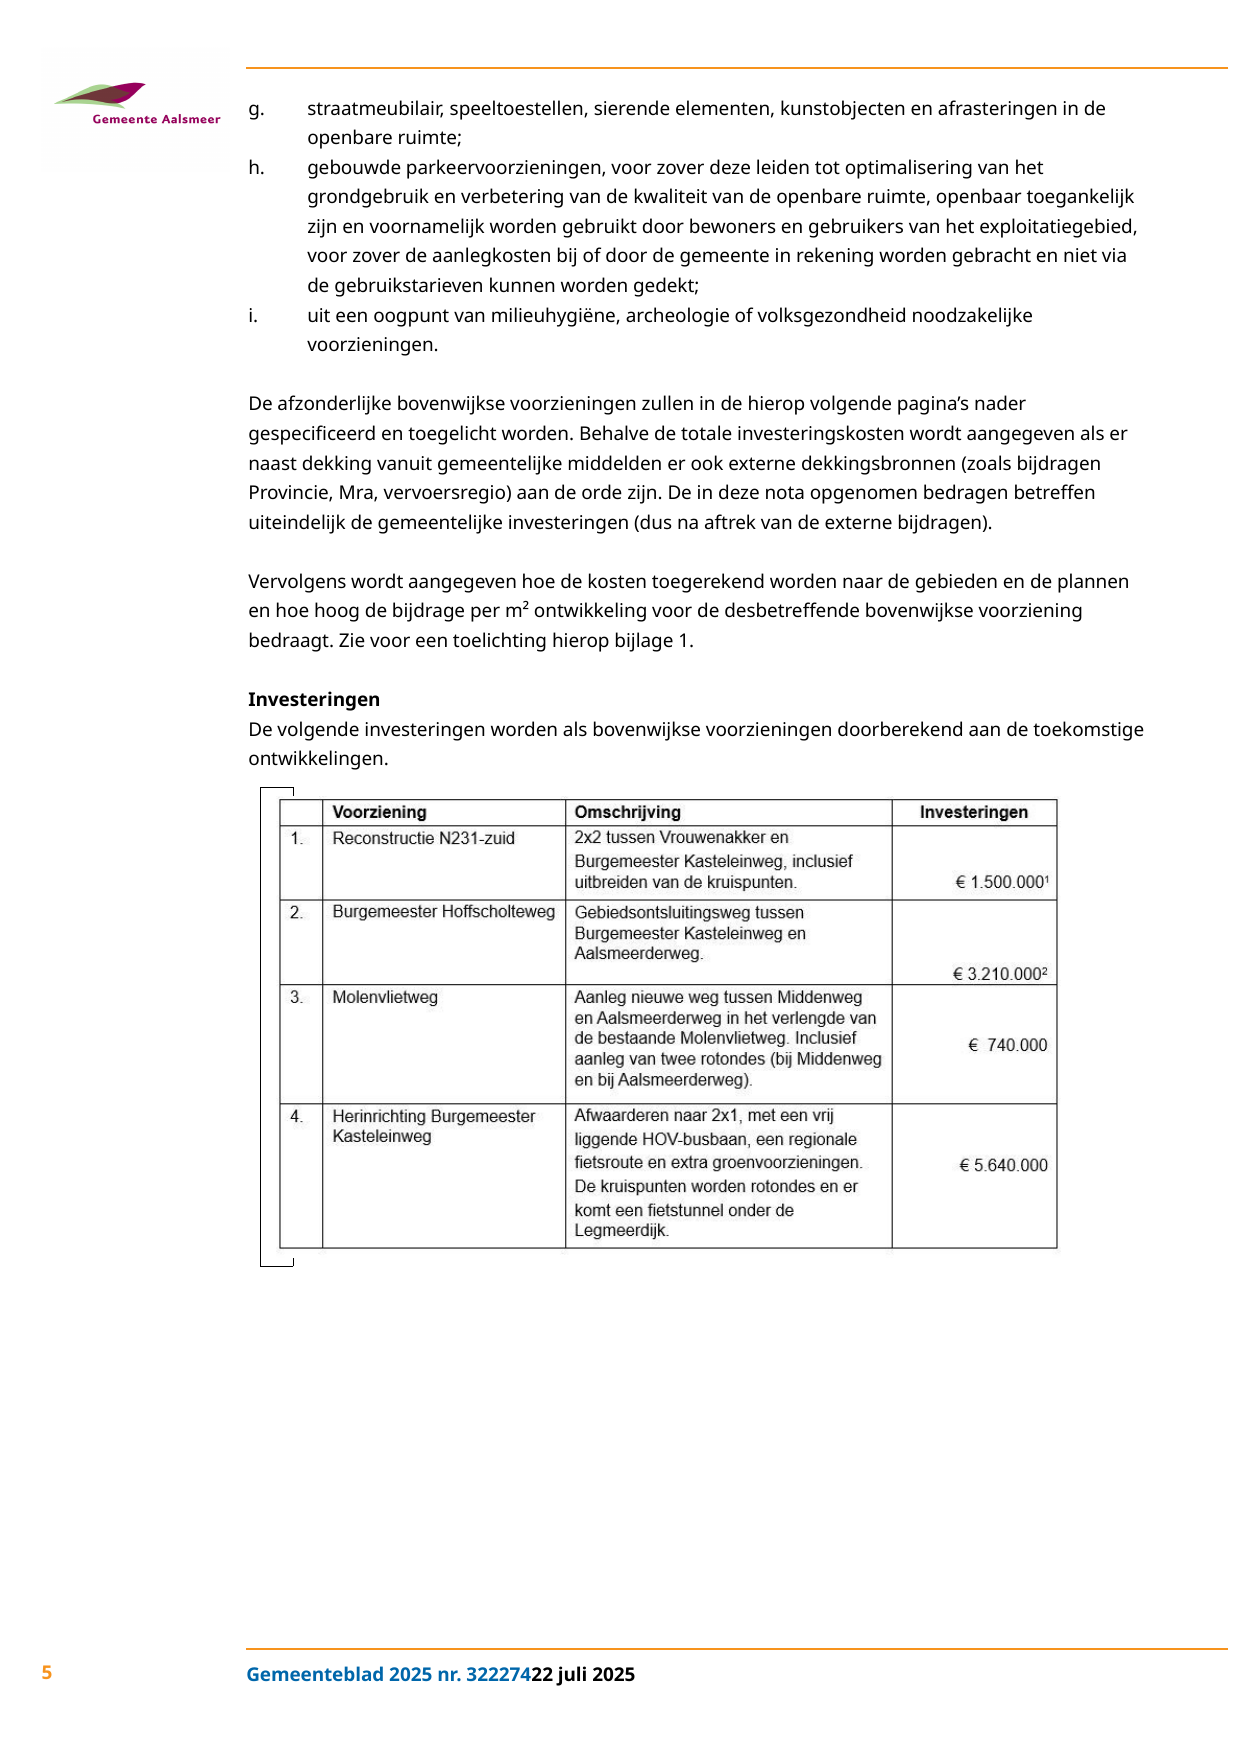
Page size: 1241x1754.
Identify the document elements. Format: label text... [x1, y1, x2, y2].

picture [41, 47, 231, 172]
text Investeringen [248, 686, 1152, 712]
list straatmeubilair, speeltoestellen, sierende elementen, kunstobjecten en afrasteringen in de openbare ruimte; [248, 95, 1152, 150]
picture [268, 796, 1069, 1258]
list gebouwde parkeervoorzieningen, voor zover deze leiden tot optimalisering van het grondgebruik en verbetering van de kwaliteit van de openbare ruimte, openbaar toegankelijk zijn en voornamelijk worden gebruikt door bewoners en gebruikers van het exploitatiegebied, voor zover de aanlegkosten bij of door de gemeente in rekening worden gebracht en niet via de gebruikstarieven kunnen worden gedekt; [248, 154, 1152, 298]
text De afzonderlijke bovenwijkse voorzieningen zullen in de hierop volgende pagina’s nader gespecificeerd en toegelicht worden. Behalve de totale investeringskosten wordt aangegeven als er naast dekking vanuit gemeentelijke middelden er ook externe dekkingsbronnen (zoals bijdragen Provincie, Mra, vervoersregio) aan de orde zijn. De in deze nota opgenomen bedragen betreffen uiteindelijk de gemeentelijke investeringen (dus na aftrek van de externe bijdragen). [248, 391, 1152, 535]
text Vervolgens wordt aangegeven hoe de kosten toegerekend worden naar de gebieden en de plannen en hoe hoog de bijdrage per m² ontwikkeling voor de desbetreffende bovenwijkse voorziening bedraagt. Zie voor een toelichting hierop bijlage 1. [248, 568, 1152, 653]
text De volgende investeringen worden als bovenwijkse voorzieningen doorberekend aan de toekomstige ontwikkelingen. [248, 716, 1152, 771]
list uit een oogpunt van milieuhygiëne, archeologie of volksgezondheid noodzakelijke voorzieningen. [248, 302, 1152, 357]
